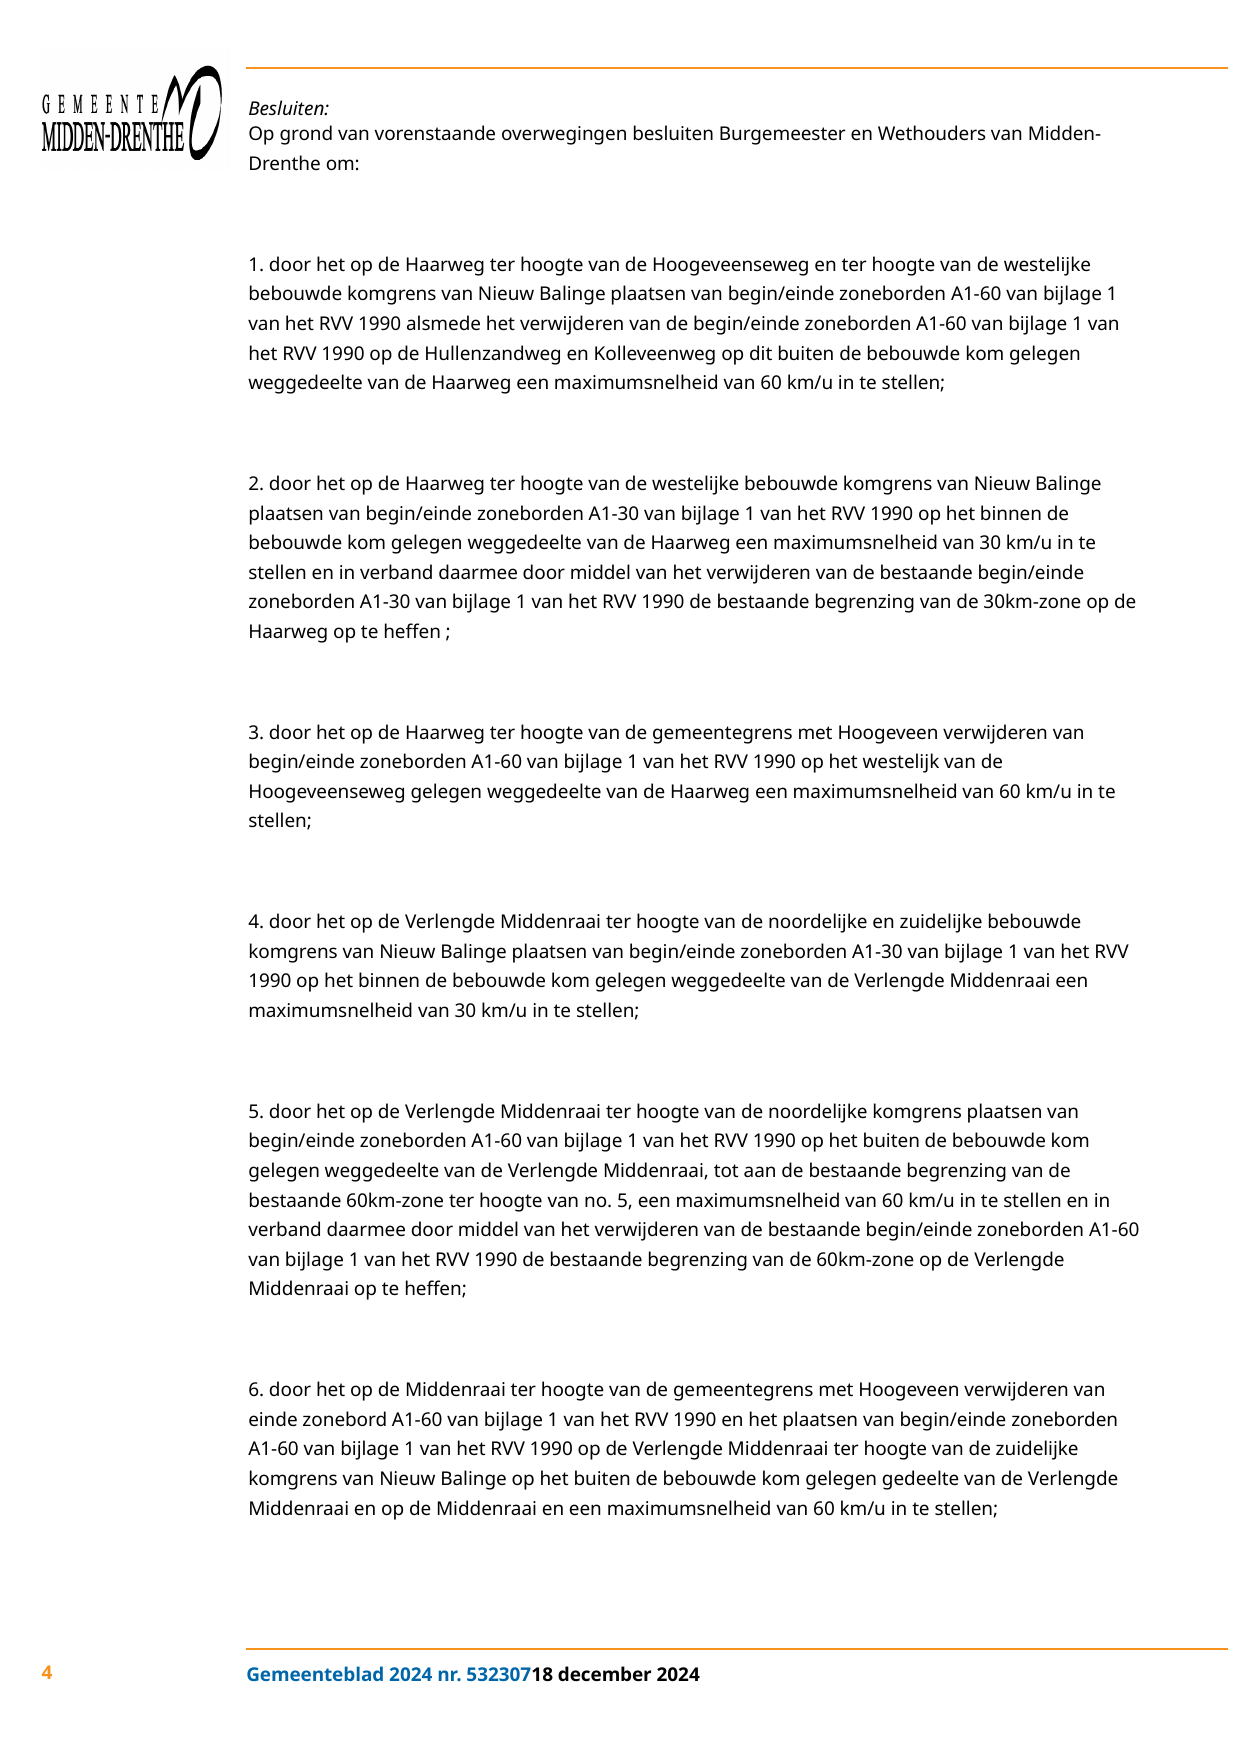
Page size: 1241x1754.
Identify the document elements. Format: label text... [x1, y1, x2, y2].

text Op grond van vorenstaande overwegingen besluiten Burgemeester en Wethouders van Midden-Drenthe om: [248, 121, 1152, 176]
text 2. door het op de Haarweg ter hoogte van de westelijke bebouwde komgrens van Nieuw Balinge plaatsen van begin/einde zoneborden A1-30 van bijlage 1 van het RVV 1990 op het binnen de bebouwde kom gelegen weggedeelte van de Haarweg een maximumsnelheid van 30 km/u in te stellen en in verband daarmee door middel van het verwijderen van de bestaande begin/einde zoneborden A1-30 van bijlage 1 van het RVV 1990 de bestaande begrenzing van de 30km-zone op de Haarweg op te heffen ; [248, 470, 1152, 644]
text 6. door het op de Middenraai ter hoogte van de gemeentegrens met Hoogeveen verwijderen van einde zonebord A1-60 van bijlage 1 van het RVV 1990 en het plaatsen van begin/einde zoneborden A1-60 van bijlage 1 van het RVV 1990 op de Verlengde Middenraai ter hoogte van de zuidelijke komgrens van Nieuw Balinge op het buiten de bebouwde kom gelegen gedeelte van de Verlengde Middenraai en op de Middenraai en een maximumsnelheid van 60 km/u in te stellen; [248, 1376, 1152, 1520]
text 3. door het op de Haarweg ter hoogte van de gemeentegrens met Hoogeveen verwijderen van begin/einde zoneborden A1-60 van bijlage 1 van het RVV 1990 op het westelijk van de Hoogeveenseweg gelegen weggedeelte van de Haarweg een maximumsnelheid van 60 km/u in te stellen; [248, 719, 1152, 833]
text Besluiten: [248, 95, 1152, 121]
picture [41, 47, 231, 172]
text 5. door het op de Verlengde Middenraai ter hoogte van de noordelijke komgrens plaatsen van begin/einde zoneborden A1-60 van bijlage 1 van het RVV 1990 op het buiten de bebouwde kom gelegen weggedeelte van de Verlengde Middenraai, tot aan de bestaande begrenzing van de bestaande 60km-zone ter hoogte van no. 5, een maximumsnelheid van 60 km/u in te stellen en in verband daarmee door middel van het verwijderen van de bestaande begin/einde zoneborden A1-60 van bijlage 1 van het RVV 1990 de bestaande begrenzing van de 60km-zone op de Verlengde Middenraai op te heffen; [248, 1098, 1152, 1301]
text 4. door het op de Verlengde Middenraai ter hoogte van de noordelijke en zuidelijke bebouwde komgrens van Nieuw Balinge plaatsen van begin/einde zoneborden A1-30 van bijlage 1 van het RVV 1990 op het binnen de bebouwde kom gelegen weggedeelte van de Verlengde Middenraai een maximumsnelheid van 30 km/u in te stellen; [248, 908, 1152, 1023]
text 1. door het op de Haarweg ter hoogte van de Hoogeveenseweg en ter hoogte van de westelijke bebouwde komgrens van Nieuw Balinge plaatsen van begin/einde zoneborden A1-60 van bijlage 1 van het RVV 1990 alsmede het verwijderen van de begin/einde zoneborden A1-60 van bijlage 1 van het RVV 1990 op de Hullenzandweg en Kolleveenweg op dit buiten de bebouwde kom gelegen weggedeelte van de Haarweg een maximumsnelheid van 60 km/u in te stellen; [248, 251, 1152, 395]
